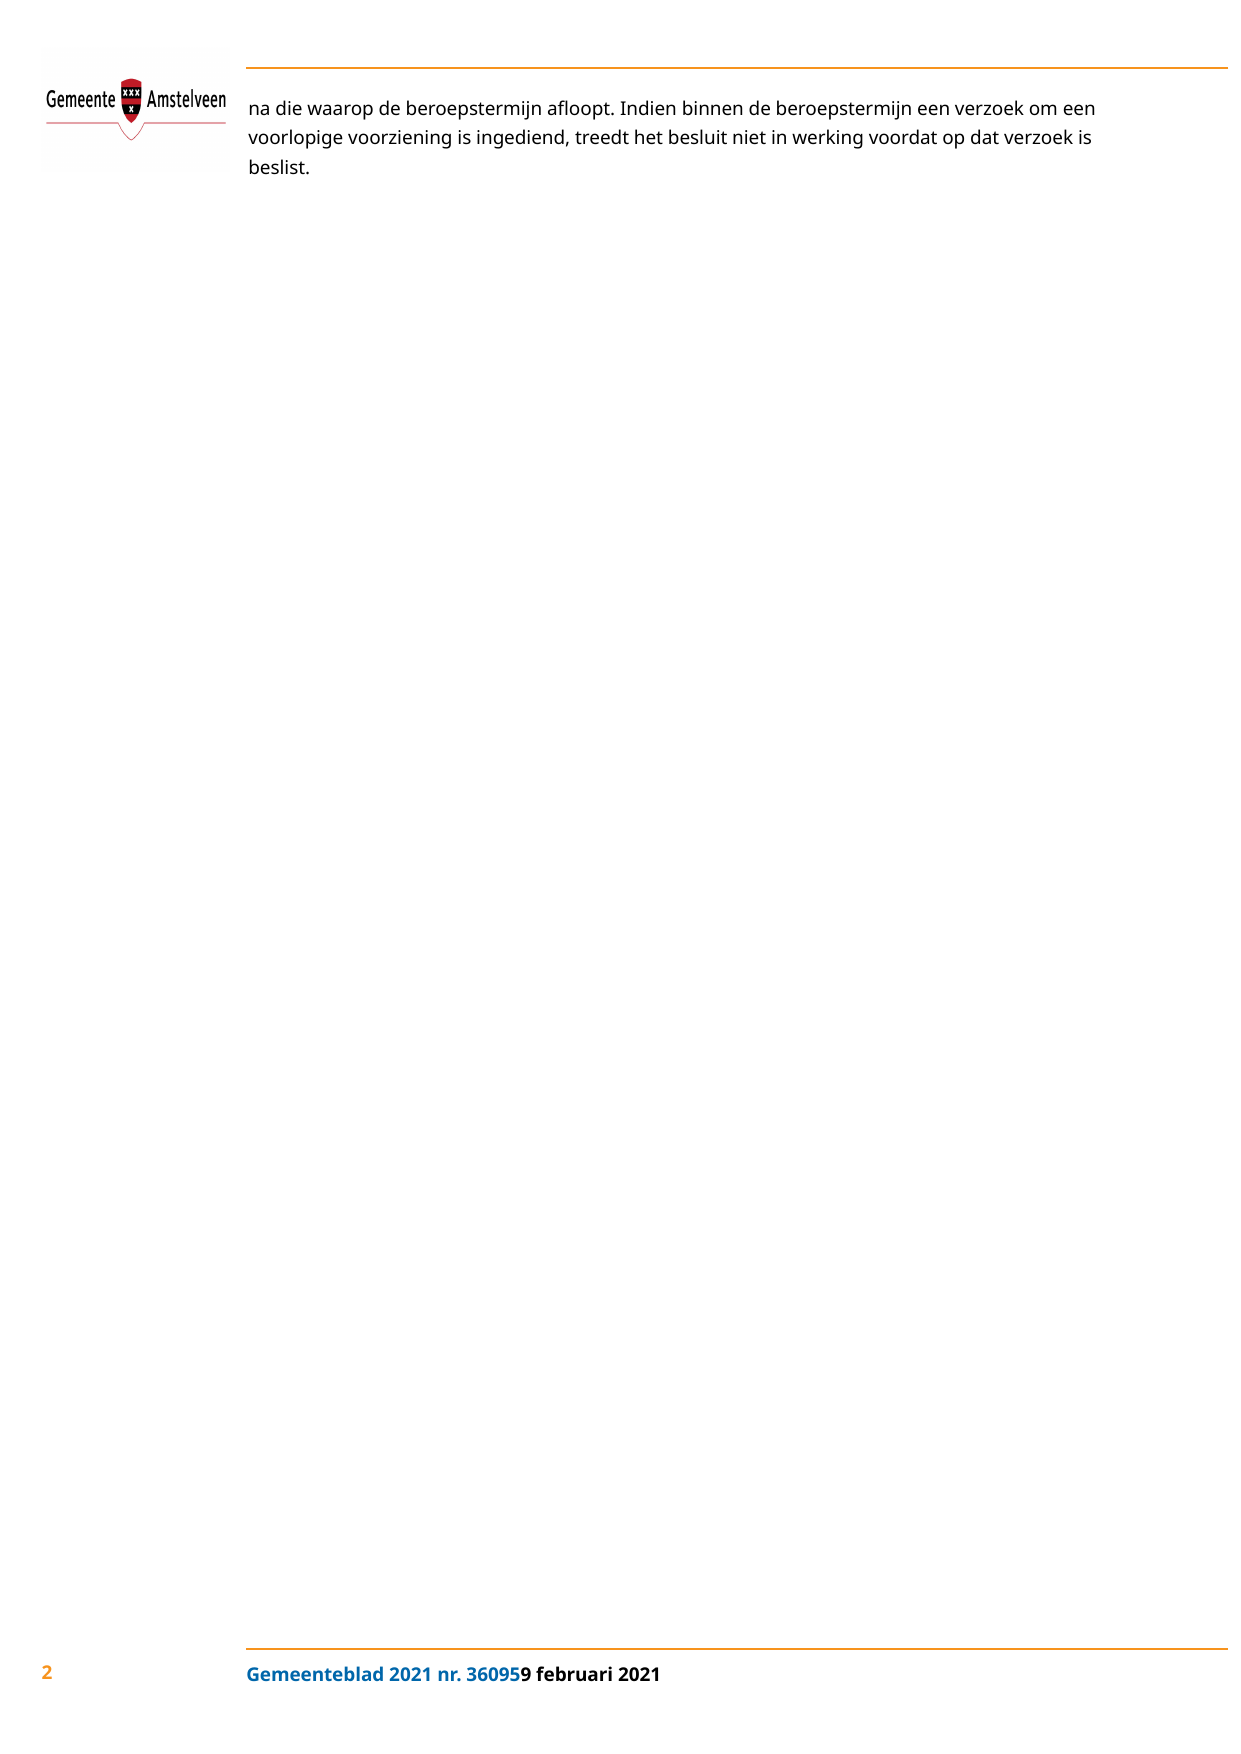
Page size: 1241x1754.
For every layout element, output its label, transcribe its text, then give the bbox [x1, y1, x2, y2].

picture [41, 47, 231, 172]
text na die waarop de beroepstermijn afloopt. Indien binnen de beroepstermijn een verzoek om een voorlopige voorziening is ingediend, treedt het besluit niet in werking voordat op dat verzoek is beslist. [248, 95, 1152, 180]
